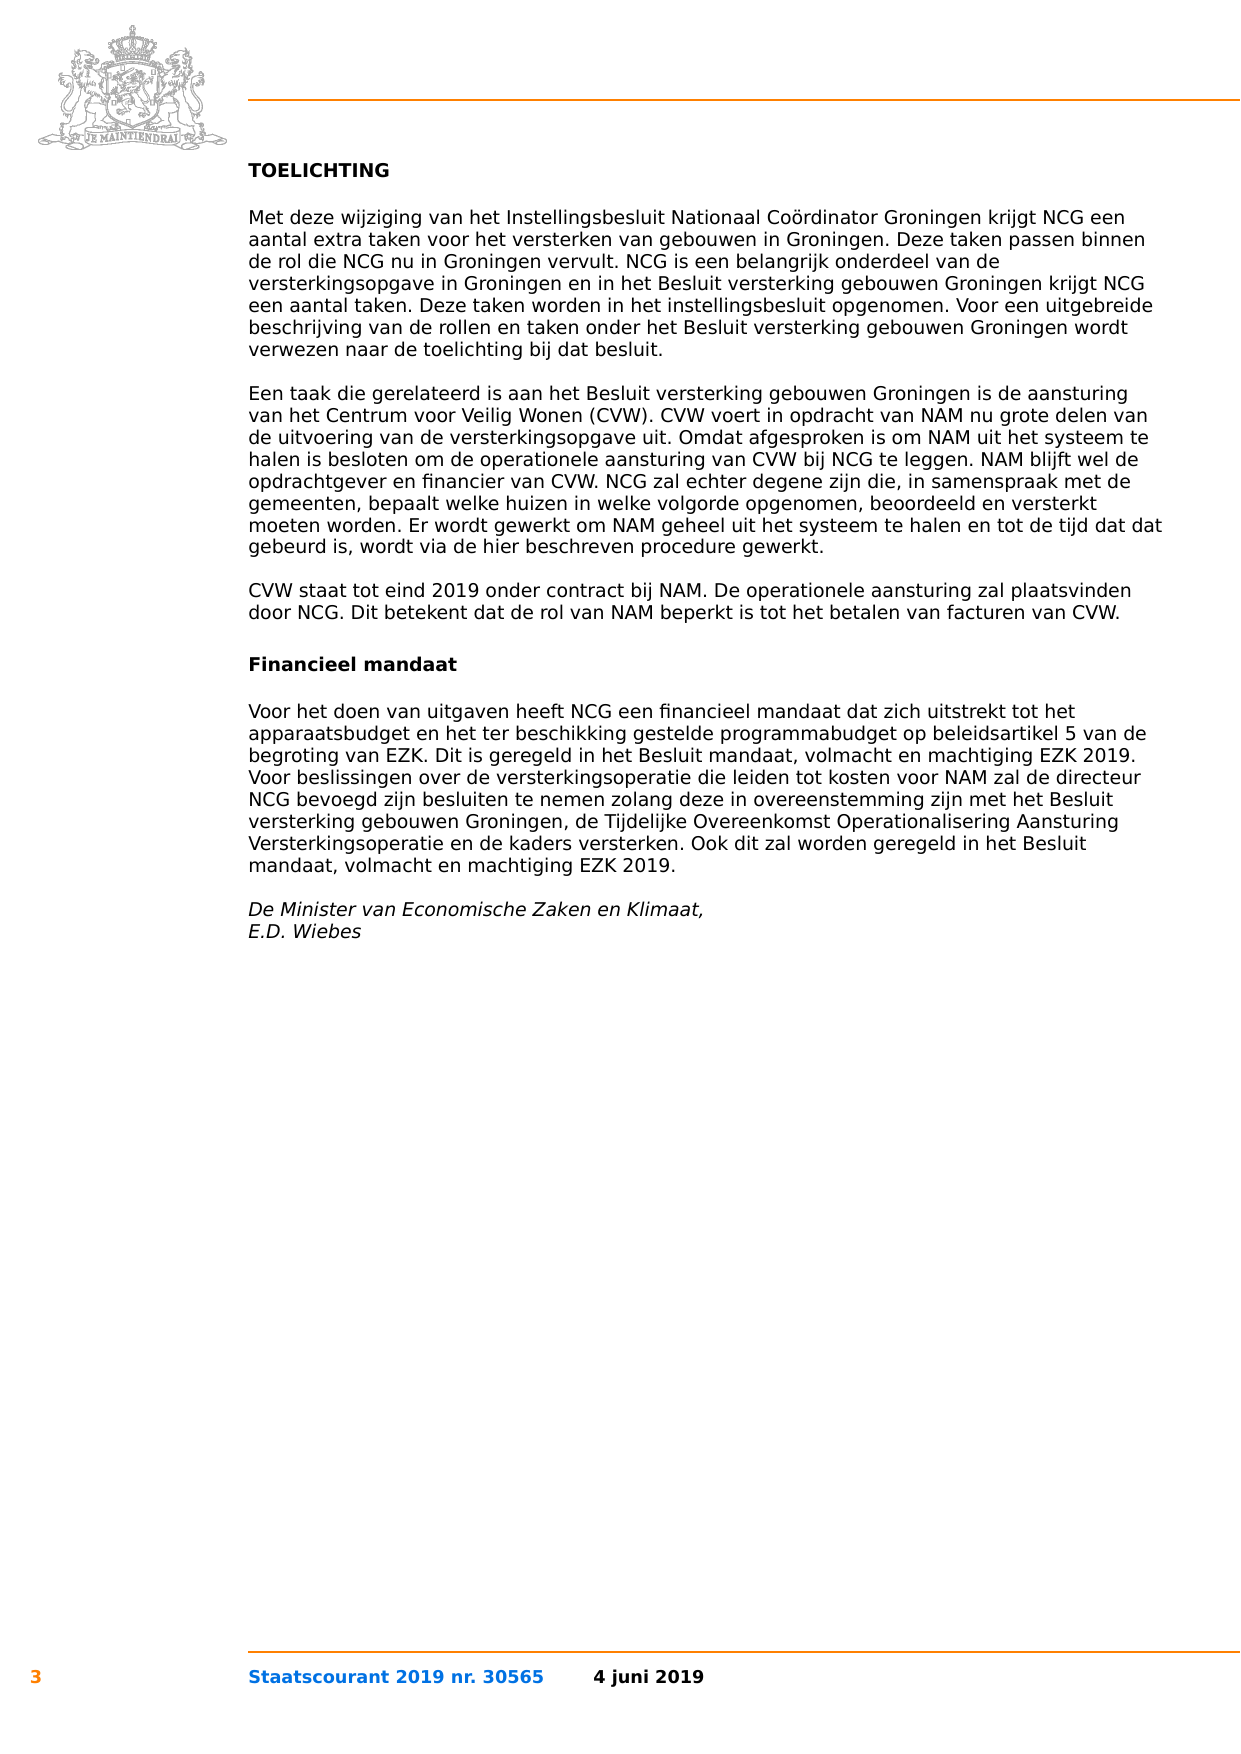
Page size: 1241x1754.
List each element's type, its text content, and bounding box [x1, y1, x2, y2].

text De Minister van Economische Zaken en Klimaat, E.D. Wiebes [248, 899, 1163, 943]
text CVW staat tot eind 2019 onder contract bij NAM. De operationele aansturing zal plaatsvinden door NCG. Dit betekent dat de rol van NAM beperkt is tot het betalen van facturen van CVW. [248, 580, 1163, 624]
picture [38, 25, 227, 150]
text Voor het doen van uitgaven heeft NCG een financieel mandaat dat zich uitstrekt tot het apparaatsbudget en het ter beschikking gestelde programmabudget op beleidsartikel 5 van de begroting van EZK. Dit is geregeld in het Besluit mandaat, volmacht en machtiging EZK 2019. Voor beslissingen over de versterkingsoperatie die leiden tot kosten voor NAM zal de directeur NCG bevoegd zijn besluiten te nemen zolang deze in overeenstemming zijn met het Besluit versterking gebouwen Groningen, de Tijdelijke Overeenkomst Operationalisering Aansturing Versterkingsoperatie en de kaders versterken. Ook dit zal worden geregeld in het Besluit mandaat, volmacht en machtiging EZK 2019. [248, 701, 1163, 877]
subtitle Financieel mandaat [248, 654, 1163, 676]
text Een taak die gerelateerd is aan het Besluit versterking gebouwen Groningen is de aansturing van het Centrum voor Veilig Wonen (CVW). CVW voert in opdracht van NAM nu grote delen van de uitvoering van de versterkingsopgave uit. Omdat afgesproken is om NAM uit het systeem te halen is besloten om de operationele aansturing van CVW bij NCG te leggen. NAM blijft wel de opdrachtgever en financier van CVW. NCG zal echter degene zijn die, in samenspraak met de gemeenten, bepaalt welke huizen in welke volgorde opgenomen, beoordeeld en versterkt moeten worden. Er wordt gewerkt om NAM geheel uit het systeem te halen en tot de tijd dat dat gebeurd is, wordt via de hier beschreven procedure gewerkt. [248, 383, 1163, 558]
text Met deze wijziging van het Instellingsbesluit Nationaal Coördinator Groningen krijgt NCG een aantal extra taken voor het versterken van gebouwen in Groningen. Deze taken passen binnen de rol die NCG nu in Groningen vervult. NCG is een belangrijk onderdeel van de versterkingsopgave in Groningen en in het Besluit versterking gebouwen Groningen krijgt NCG een aantal taken. Deze taken worden in het instellingsbesluit opgenomen. Voor een uitgebreide beschrijving van de rollen en taken onder het Besluit versterking gebouwen Groningen wordt verwezen naar de toelichting bij dat besluit. [248, 207, 1163, 361]
subtitle TOELICHTING [248, 160, 1163, 182]
